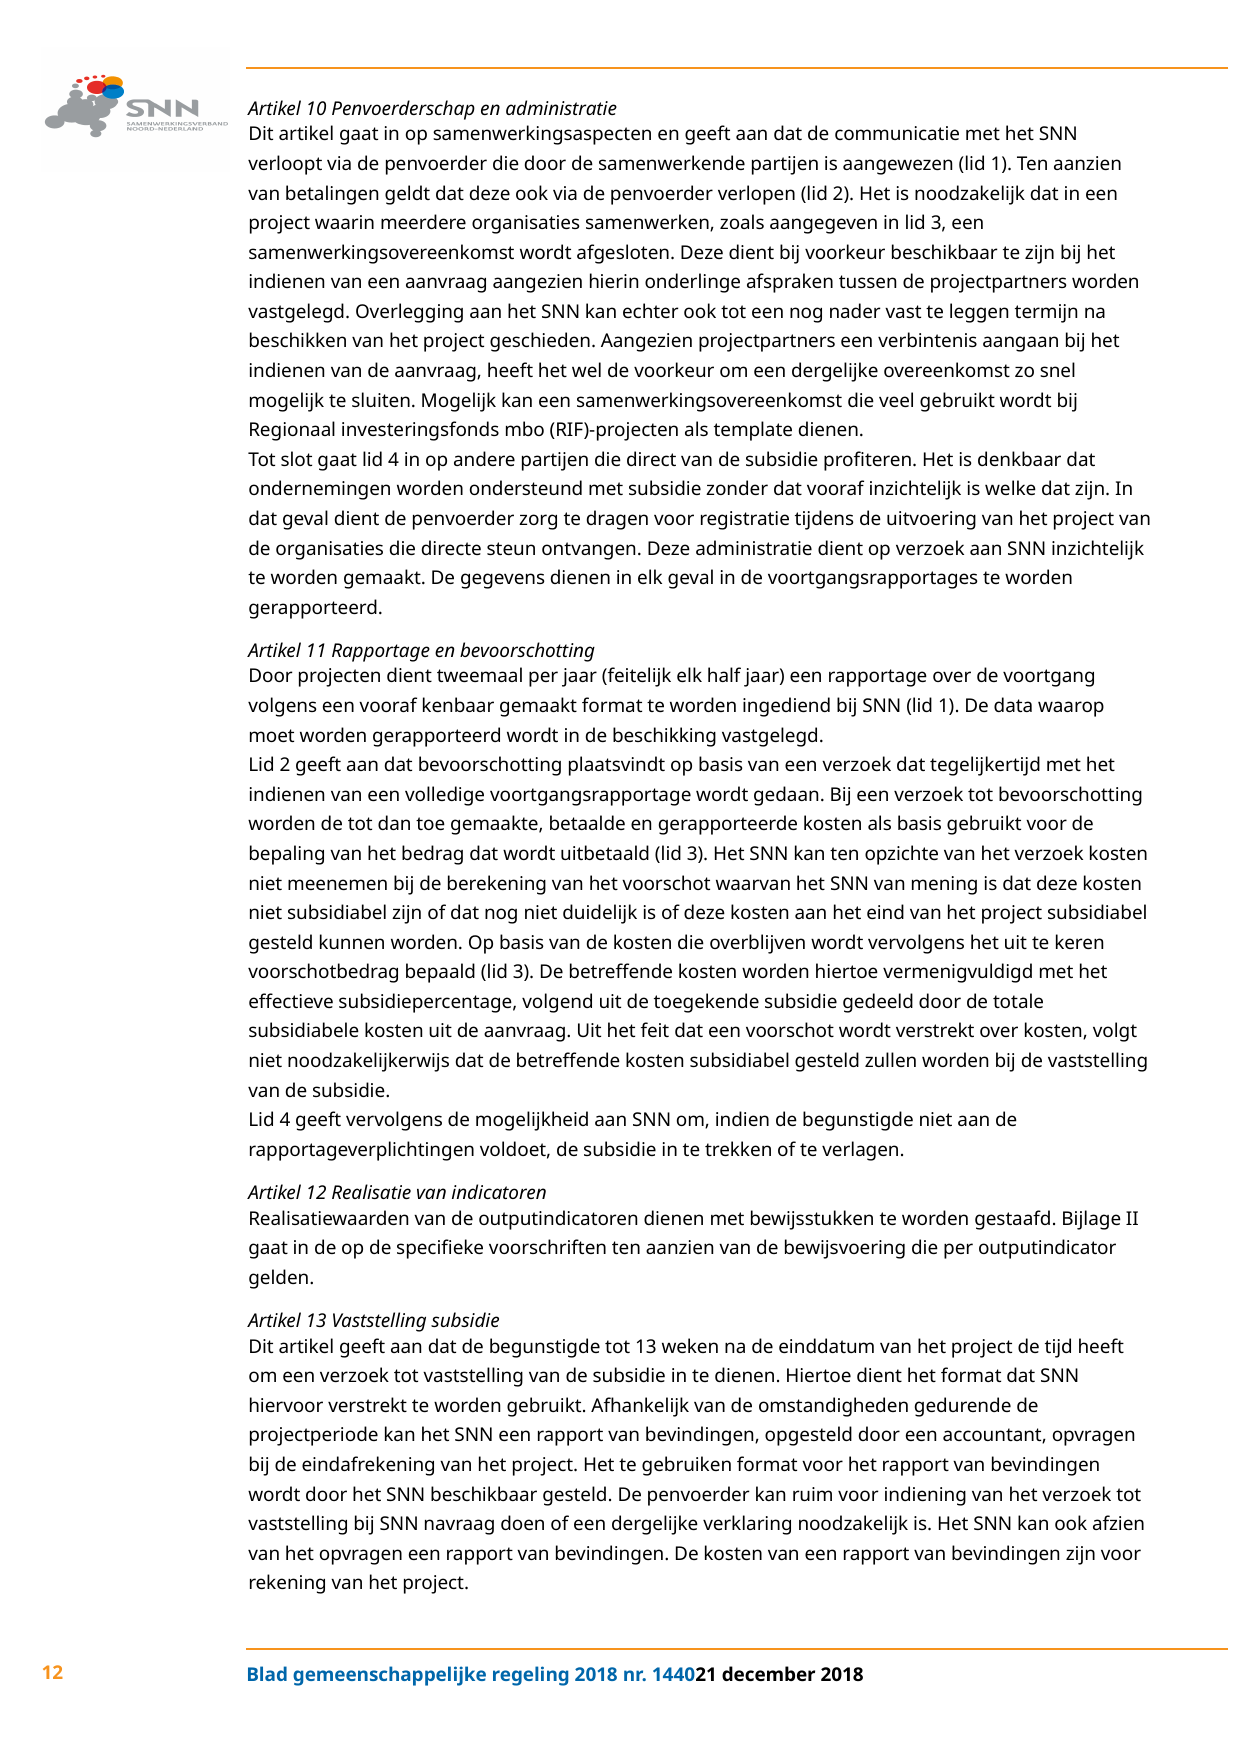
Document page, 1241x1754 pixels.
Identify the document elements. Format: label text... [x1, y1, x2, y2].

text Tot slot gaat lid 4 in op andere partijen die direct van de subsidie profiteren. Het is denkbaar dat ondernemingen worden ondersteund met subsidie zonder dat vooraf inzichtelijk is welke dat zijn. In dat geval dient de penvoerder zorg te dragen voor registratie tijdens de uitvoering van het project van de organisaties die directe steun ontvangen. Deze administratie dient op verzoek aan SNN inzichtelijk te worden gemaakt. De gegevens dienen in elk geval in de voortgangsrapportages te worden gerapporteerd. [248, 446, 1152, 619]
text Realisatiewaarden van de outputindicatoren dienen met bewijsstukken te worden gestaafd. Bijlage II gaat in de op de specifieke voorschriften ten aanzien van de bewijsvoering die per outputindicator gelden. [248, 1205, 1152, 1290]
text Artikel 10 Penvoerderschap en administratie [248, 95, 1152, 121]
text Door projecten dient tweemaal per jaar (feitelijk elk half jaar) een rapportage over de voortgang volgens een vooraf kenbaar gemaakt format te worden ingediend bij SNN (lid 1). De data waarop moet worden gerapporteerd wordt in de beschikking vastgelegd. [248, 663, 1152, 748]
picture [41, 47, 231, 172]
text Lid 4 geeft vervolgens de mogelijkheid aan SNN om, indien de begunstigde niet aan de rapportageverplichtingen voldoet, de subsidie in te trekken of te verlagen. [248, 1106, 1152, 1162]
text Dit artikel geeft aan dat de begunstigde tot 13 weken na de einddatum van het project de tijd heeft om een verzoek tot vaststelling van de subsidie in te dienen. Hiertoe dient het format dat SNN hiervoor verstrekt te worden gebruikt. Afhankelijk van de omstandigheden gedurende de projectperiode kan het SNN een rapport van bevindingen, opgesteld door een accountant, opvragen bij de eindafrekening van het project. Het te gebruiken format voor het rapport van bevindingen wordt door het SNN beschikbaar gesteld. De penvoerder kan ruim voor indiening van het verzoek tot vaststelling bij SNN navraag doen of een dergelijke verklaring noodzakelijk is. Het SNN kan ook afzien van het opvragen een rapport van bevindingen. De kosten van een rapport van bevindingen zijn voor rekening van het project. [248, 1333, 1152, 1595]
text Artikel 12 Realisatie van indicatoren [248, 1179, 1152, 1205]
text Dit artikel gaat in op samenwerkingsaspecten en geeft aan dat de communicatie met het SNN verloopt via de penvoerder die door de samenwerkende partijen is aangewezen (lid 1). Ten aanzien van betalingen geldt dat deze ook via de penvoerder verlopen (lid 2). Het is noodzakelijk dat in een project waarin meerdere organisaties samenwerken, zoals aangegeven in lid 3, een samenwerkingsovereenkomst wordt afgesloten. Deze dient bij voorkeur beschikbaar te zijn bij het indienen van een aanvraag aangezien hierin onderlinge afspraken tussen de projectpartners worden vastgelegd. Overlegging aan het SNN kan echter ook tot een nog nader vast te leggen termijn na beschikken van het project geschieden. Aangezien projectpartners een verbintenis aangaan bij het indienen van de aanvraag, heeft het wel de voorkeur om een dergelijke overeenkomst zo snel mogelijk te sluiten. Mogelijk kan een samenwerkingsovereenkomst die veel gebruikt wordt bij Regionaal investeringsfonds mbo (RIF)-projecten als template dienen. [248, 121, 1152, 442]
text Artikel 11 Rapportage en bevoorschotting [248, 637, 1152, 663]
text Lid 2 geeft aan dat bevoorschotting plaatsvindt op basis van een verzoek dat tegelijkertijd met het indienen van een volledige voortgangsrapportage wordt gedaan. Bij een verzoek tot bevoorschotting worden de tot dan toe gemaakte, betaalde en gerapporteerde kosten als basis gebruikt voor de bepaling van het bedrag dat wordt uitbetaald (lid 3). Het SNN kan ten opzichte van het verzoek kosten niet meenemen bij de berekening van het voorschot waarvan het SNN van mening is dat deze kosten niet subsidiabel zijn of dat nog niet duidelijk is of deze kosten aan het eind van het project subsidiabel gesteld kunnen worden. Op basis van de kosten die overblijven wordt vervolgens het uit te keren voorschotbedrag bepaald (lid 3). De betreffende kosten worden hiertoe vermenigvuldigd met het effectieve subsidiepercentage, volgend uit de toegekende subsidie gedeeld door de totale subsidiabele kosten uit de aanvraag. Uit het feit dat een voorschot wordt verstrekt over kosten, volgt niet noodzakelijkerwijs dat de betreffende kosten subsidiabel gesteld zullen worden bij de vaststelling van de subsidie. [248, 751, 1152, 1103]
text Artikel 13 Vaststelling subsidie [248, 1307, 1152, 1333]
